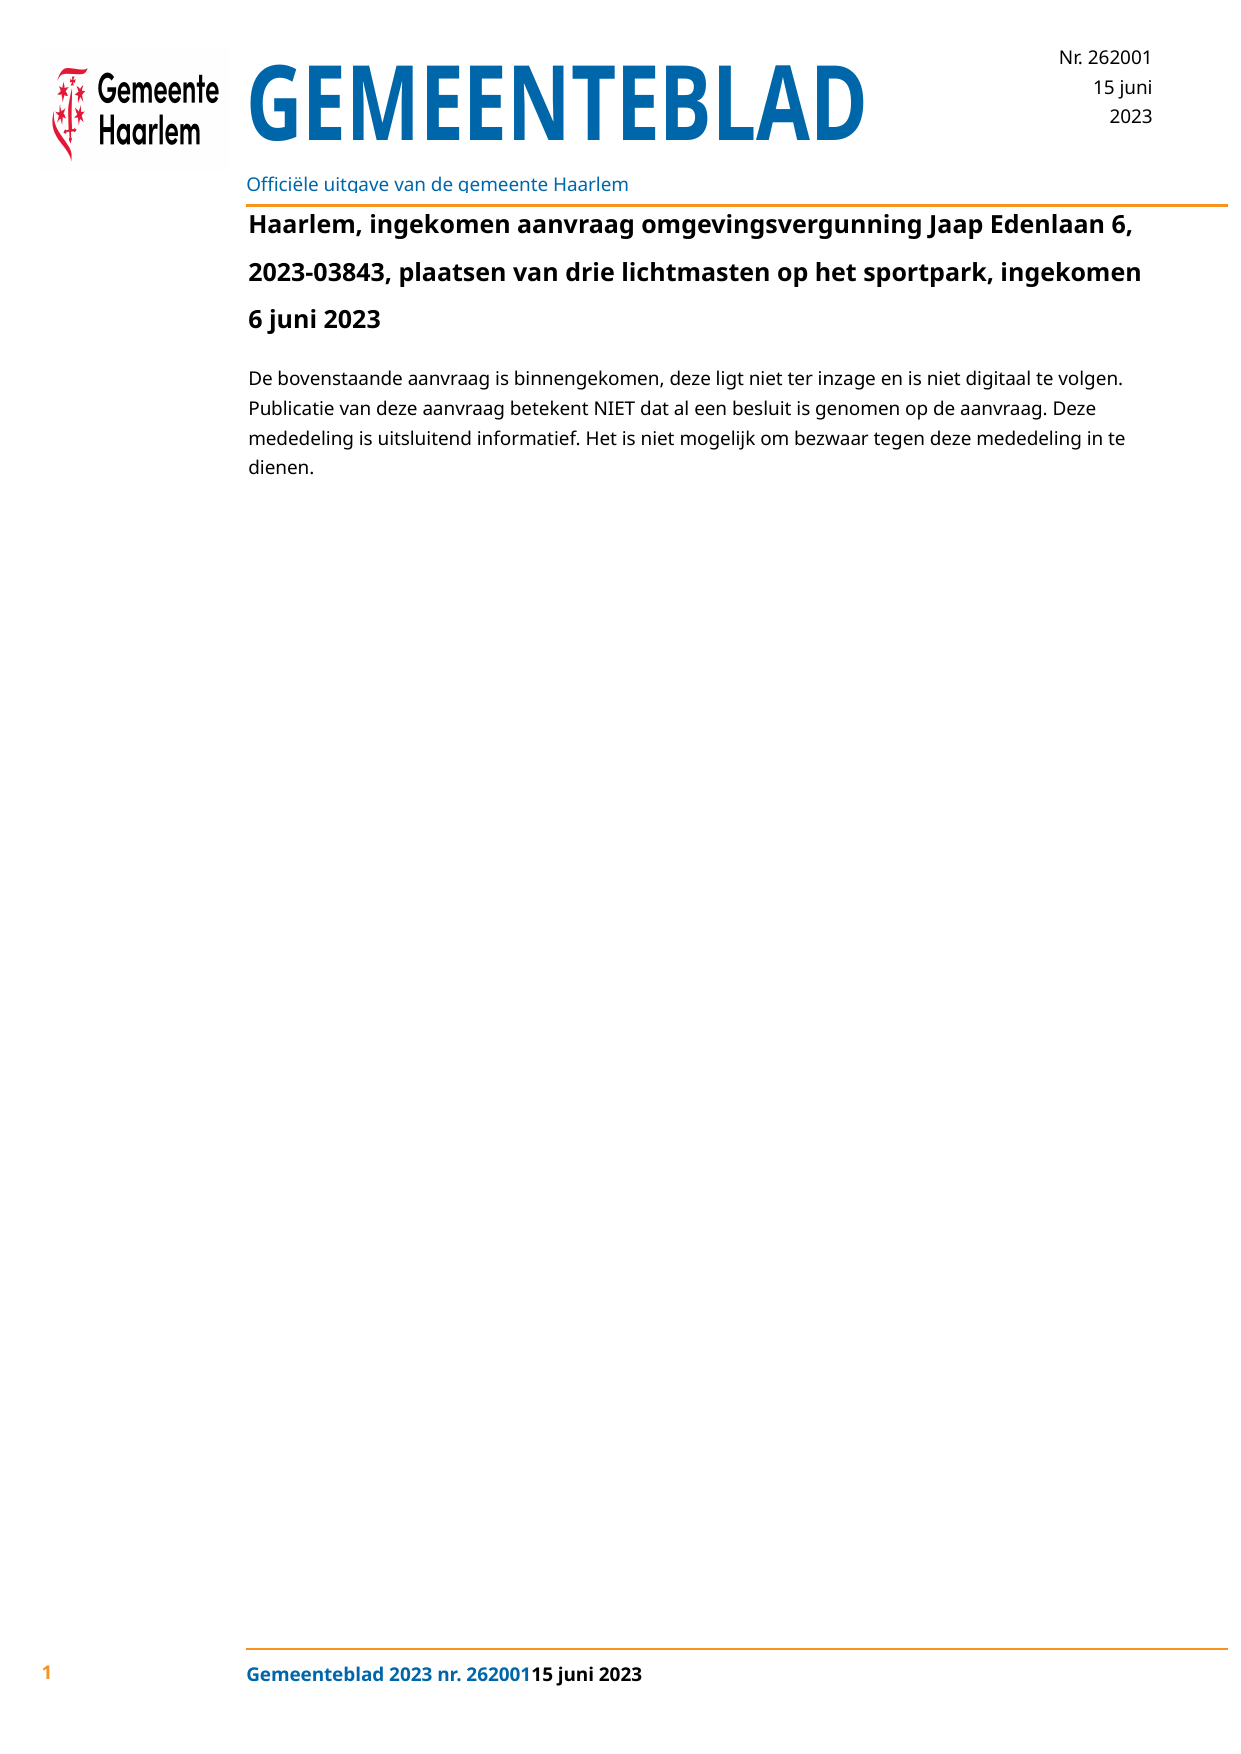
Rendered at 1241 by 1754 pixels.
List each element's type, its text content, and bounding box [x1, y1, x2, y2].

picture [41, 47, 231, 172]
text De bovenstaande aanvraag is binnengekomen, deze ligt niet ter inzage en is niet digitaal te volgen. Publicatie van deze aanvraag betekent NIET dat al een besluit is genomen op de aanvraag. Deze mededeling is uitsluitend informatief. Het is niet mogelijk om bezwaar tegen deze mededeling in te dienen. [248, 366, 1152, 480]
text Haarlem, ingekomen aanvraag omgevingsvergunning Jaap Edenlaan 6, 2023-03843, plaatsen van drie lichtmasten op het sportpark, ingekomen 6 juni 2023 [248, 207, 1152, 336]
